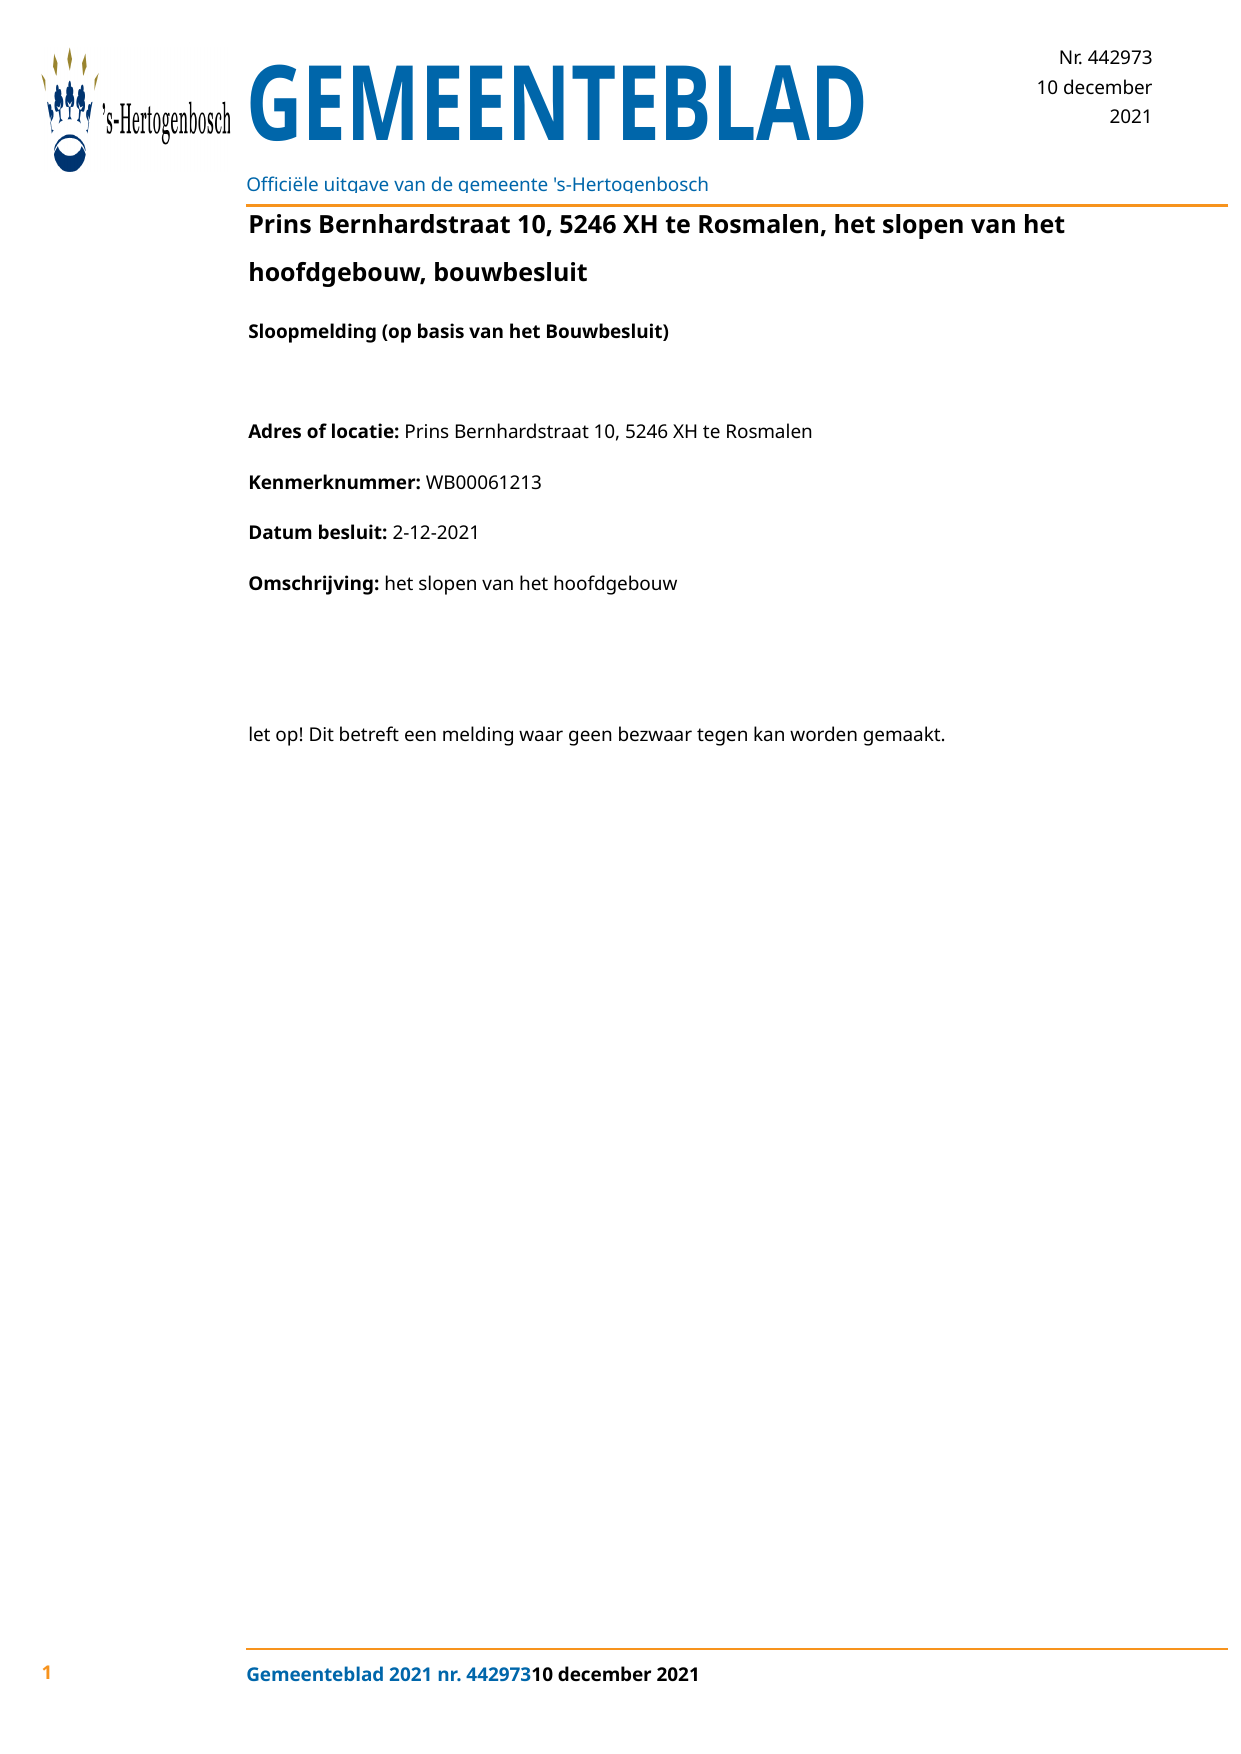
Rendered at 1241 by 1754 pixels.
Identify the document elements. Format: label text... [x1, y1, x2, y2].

text Kenmerknummer: WB00061213 [248, 469, 1152, 495]
picture [41, 47, 231, 172]
text Datum besluit: 2-12-2021 [248, 519, 1152, 545]
text Prins Bernhardstraat 10, 5246 XH te Rosmalen, het slopen van het hoofdgebouw, bouwbesluit [248, 207, 1152, 288]
text Adres of locatie: Prins Bernhardstraat 10, 5246 XH te Rosmalen [248, 419, 1152, 444]
text let op! Dit betreft een melding waar geen bezwaar tegen kan worden gemaakt. [248, 721, 1152, 747]
text Sloopmelding (op basis van het Bouwbesluit) [248, 318, 1152, 344]
text Omschrijving: het slopen van het hoofdgebouw [248, 570, 1152, 596]
